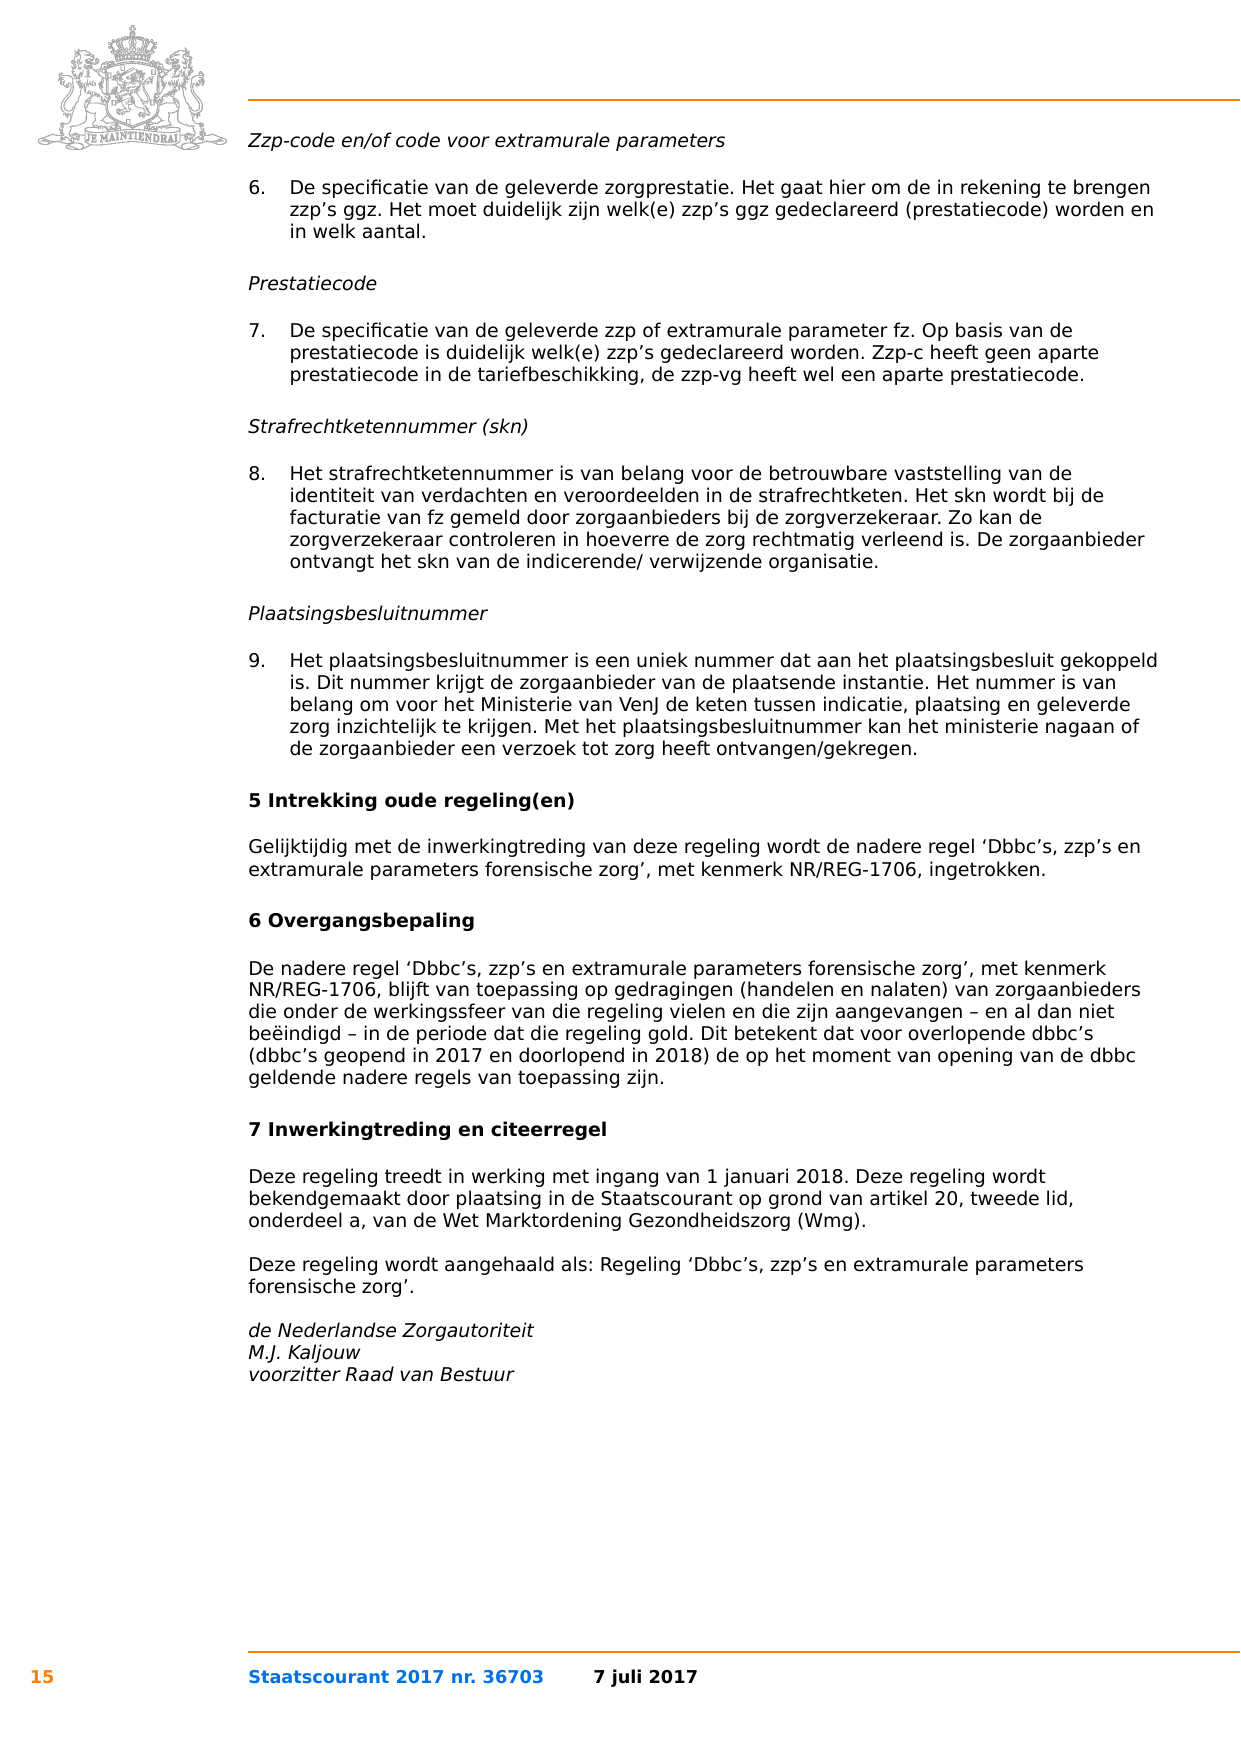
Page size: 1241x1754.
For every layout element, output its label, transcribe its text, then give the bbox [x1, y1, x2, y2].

text 6. De specificatie van de geleverde zorgprestatie. Het gaat hier om de in rekening te brengen zzp’s ggz. Het moet duidelijk zijn welk(e) zzp’s ggz gedeclareerd (prestatiecode) worden en in welk aantal. [248, 177, 1163, 243]
text Deze regeling wordt aangehaald als: Regeling ‘Dbbc’s, zzp’s en extramurale parameters forensische zorg’. [248, 1254, 1163, 1298]
subtitle Prestatiecode [248, 273, 1163, 295]
picture [38, 25, 227, 150]
subtitle Strafrechtketennummer (skn) [248, 416, 1163, 438]
text Deze regeling treedt in werking met ingang van 1 januari 2018. Deze regeling wordt bekendgemaakt door plaatsing in de Staatscourant op grond van artikel 20, tweede lid, onderdeel a, van de Wet Marktordening Gezondheidszorg (Wmg). [248, 1166, 1163, 1232]
subtitle Plaatsingsbesluitnummer [248, 603, 1163, 624]
subtitle 5 Intrekking oude regeling(en) [248, 789, 1163, 811]
text 7. De specificatie van de geleverde zzp of extramurale parameter fz. Op basis van de prestatiecode is duidelijk welk(e) zzp’s gedeclareerd worden. Zzp-c heeft geen aparte prestatiecode in de tariefbeschikking, de zzp-vg heeft wel een aparte prestatiecode. [248, 320, 1163, 386]
text Gelijktijdig met de inwerkingtreding van deze regeling wordt de nadere regel ‘Dbbc’s, zzp’s en extramurale parameters forensische zorg’, met kenmerk NR/REG-1706, ingetrokken. [248, 836, 1163, 880]
subtitle Zzp-code en/of code voor extramurale parameters [248, 130, 1163, 152]
text De nadere regel ‘Dbbc’s, zzp’s en extramurale parameters forensische zorg’, met kenmerk NR/REG-1706, blijft van toepassing op gedragingen (handelen en nalaten) van zorgaanbieders die onder de werkingssfeer van die regeling vielen en die zijn aangevangen – en al dan niet beëindigd – in de periode dat die regeling gold. Dit betekent dat voor overlopende dbbc’s (dbbc’s geopend in 2017 en doorlopend in 2018) de op het moment van opening van de dbbc geldende nadere regels van toepassing zijn. [248, 957, 1163, 1089]
subtitle 7 Inwerkingtreding en citeerregel [248, 1119, 1163, 1141]
text 8. Het strafrechtketennummer is van belang voor de betrouwbare vaststelling van de identiteit van verdachten en veroordeelden in de strafrechtketen. Het skn wordt bij de facturatie van fz gemeld door zorgaanbieders bij de zorgverzekeraar. Zo kan de zorgverzekeraar controleren in hoeverre de zorg rechtmatig verleend is. De zorgaanbieder ontvangt het skn van de indicerende/ verwijzende organisatie. [248, 463, 1163, 573]
subtitle 6 Overgangsbepaling [248, 910, 1163, 932]
text 9. Het plaatsingsbesluitnummer is een uniek nummer dat aan het plaatsingsbesluit gekoppeld is. Dit nummer krijgt de zorgaanbieder van de plaatsende instantie. Het nummer is van belang om voor het Ministerie van VenJ de keten tussen indicatie, plaatsing en geleverde zorg inzichtelijk te krijgen. Met het plaatsingsbesluitnummer kan het ministerie nagaan of de zorgaanbieder een verzoek tot zorg heeft ontvangen/gekregen. [248, 649, 1163, 759]
text de Nederlandse Zorgautoriteit M.J. Kaljouw voorzitter Raad van Bestuur [248, 1320, 1163, 1386]
